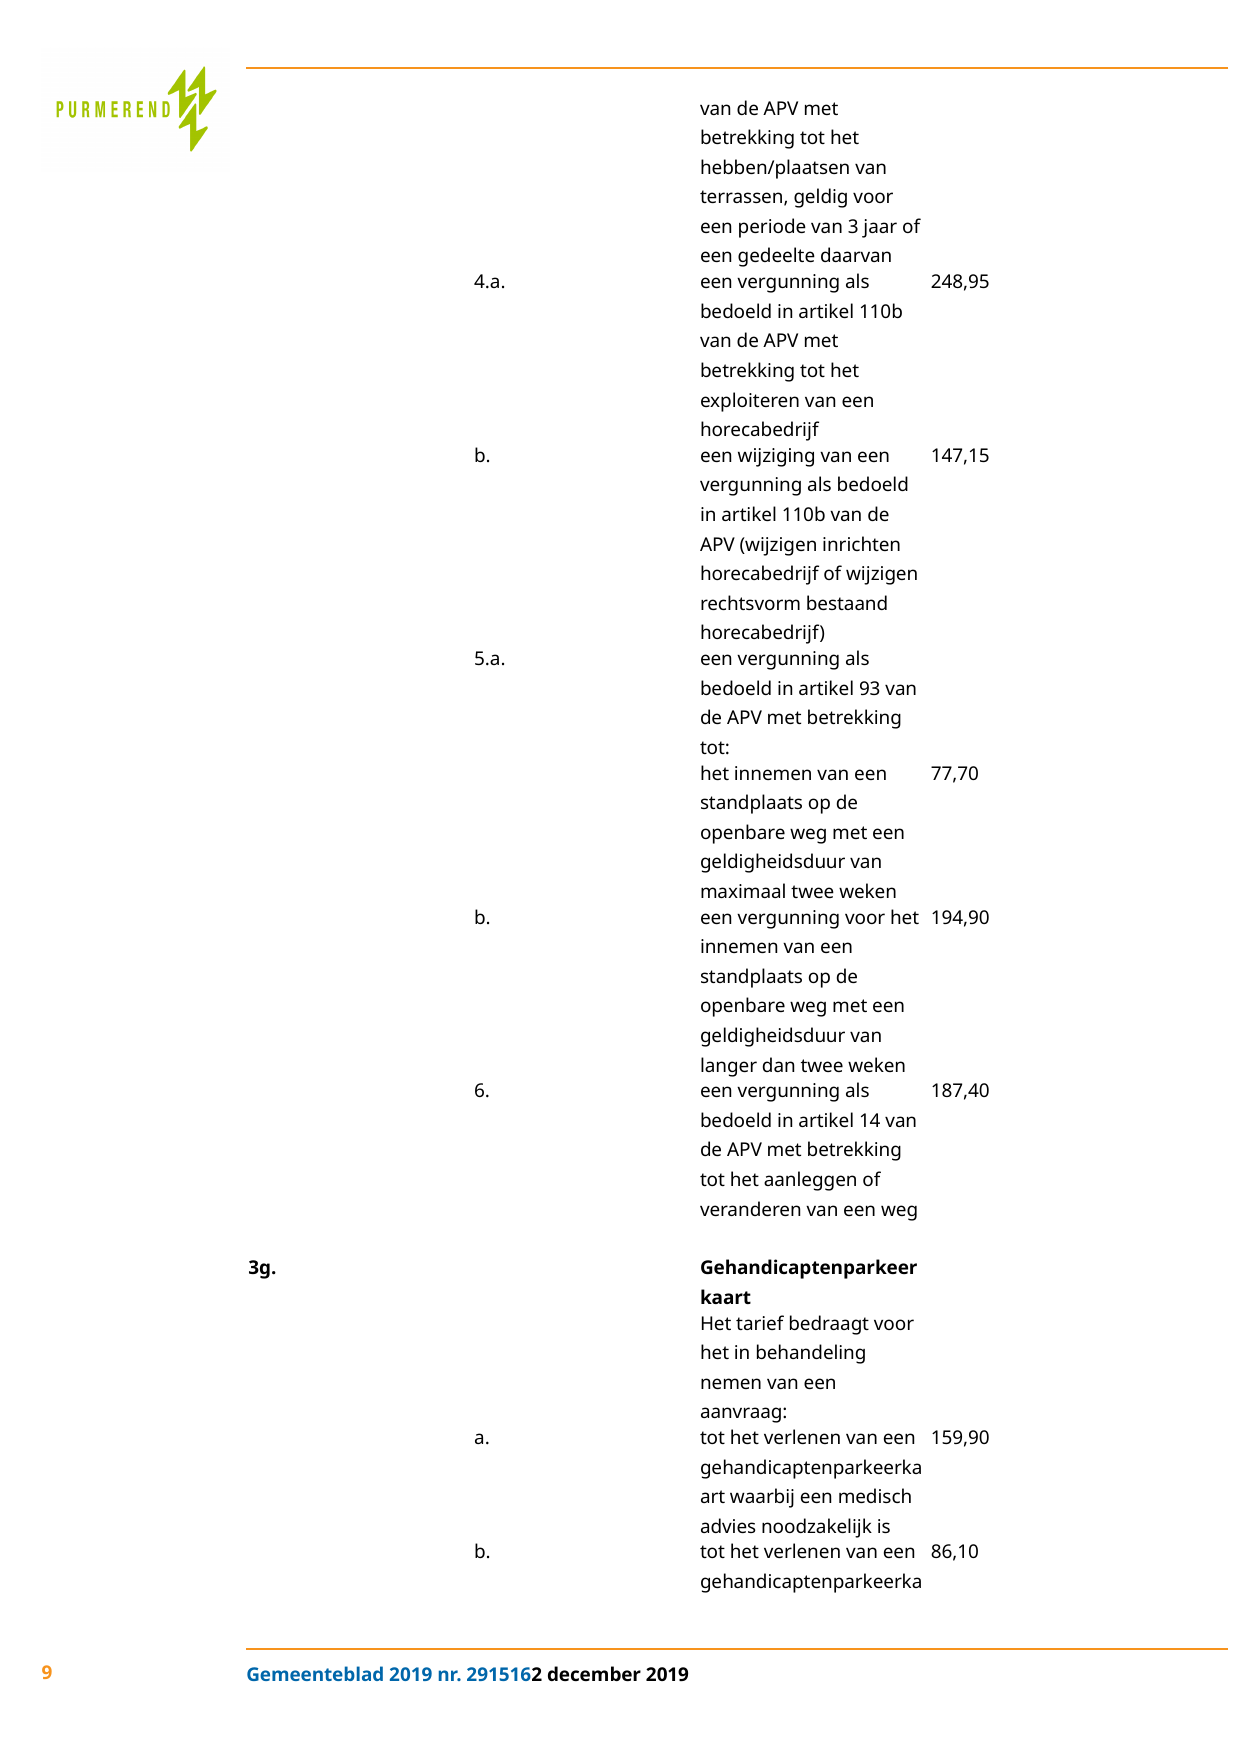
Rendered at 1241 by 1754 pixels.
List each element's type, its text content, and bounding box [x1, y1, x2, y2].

table_cell [926, 95, 1152, 268]
table_cell [248, 1539, 474, 1594]
table_cell 5.a. [474, 645, 700, 760]
table_cell [248, 269, 474, 442]
table_cell [248, 645, 474, 760]
table_cell tot het verlenen van een gehandicaptenparkeerka [700, 1539, 926, 1594]
table_cell [926, 1310, 1152, 1424]
table_header [474, 1255, 700, 1310]
table_cell b. [474, 442, 700, 645]
table_cell een vergunning als bedoeld in artikel 93 van de APV met betrekking tot: [700, 645, 926, 760]
table_cell [248, 1310, 474, 1424]
table_cell a. [474, 1424, 700, 1539]
table_cell [474, 95, 700, 268]
table_cell [474, 760, 700, 904]
table_cell b. [474, 1539, 700, 1594]
table_cell [248, 1078, 474, 1222]
table_cell 147,15 [926, 442, 1152, 645]
table_cell [474, 1310, 700, 1424]
table_cell een vergunning als bedoeld in artikel 110b van de APV met betrekking tot het exploiteren van een horecabedrijf [700, 269, 926, 442]
table_cell 86,10 [926, 1539, 1152, 1594]
table_header Gehandicaptenparkeerkaart [700, 1255, 926, 1310]
table_cell 248,95 [926, 269, 1152, 442]
table_cell een wijziging van een vergunning als bedoeld in artikel 110b van de APV (wijzigen inrichten horecabedrijf of wijzigen rechtsvorm bestaand horecabedrijf) [700, 442, 926, 645]
table_cell 187,40 [926, 1078, 1152, 1222]
table_cell 6. [474, 1078, 700, 1222]
table_cell 159,90 [926, 1424, 1152, 1539]
table_header [926, 1255, 1152, 1310]
table_cell 194,90 [926, 904, 1152, 1077]
table_cell Het tarief bedraagt voor het in behandeling nemen van een aanvraag: [700, 1310, 926, 1424]
table_cell [248, 95, 474, 268]
table_cell [926, 645, 1152, 760]
table_header 3g. [248, 1255, 474, 1310]
table_cell b. [474, 904, 700, 1077]
table_cell 4.a. [474, 269, 700, 442]
table_cell 77,70 [926, 760, 1152, 904]
table_cell tot het verlenen van een gehandicaptenparkeerkaart waarbij een medisch advies noodzakelijk is [700, 1424, 926, 1539]
table_cell een vergunning als bedoeld in artikel 14 van de APV met betrekking tot het aanleggen of veranderen van een weg [700, 1078, 926, 1222]
table_cell een vergunning voor het innemen van een standplaats op de openbare weg met een geldigheidsduur van langer dan twee weken [700, 904, 926, 1077]
table_cell [248, 442, 474, 645]
table_cell het innemen van een standplaats op de openbare weg met een geldigheidsduur van maximaal twee weken [700, 760, 926, 904]
table_cell [248, 1424, 474, 1539]
table_cell [248, 760, 474, 904]
picture [41, 47, 231, 172]
table_cell van de APV met betrekking tot het hebben/plaatsen van terrassen, geldig voor een periode van 3 jaar of een gedeelte daarvan [700, 95, 926, 268]
table_cell [248, 904, 474, 1077]
